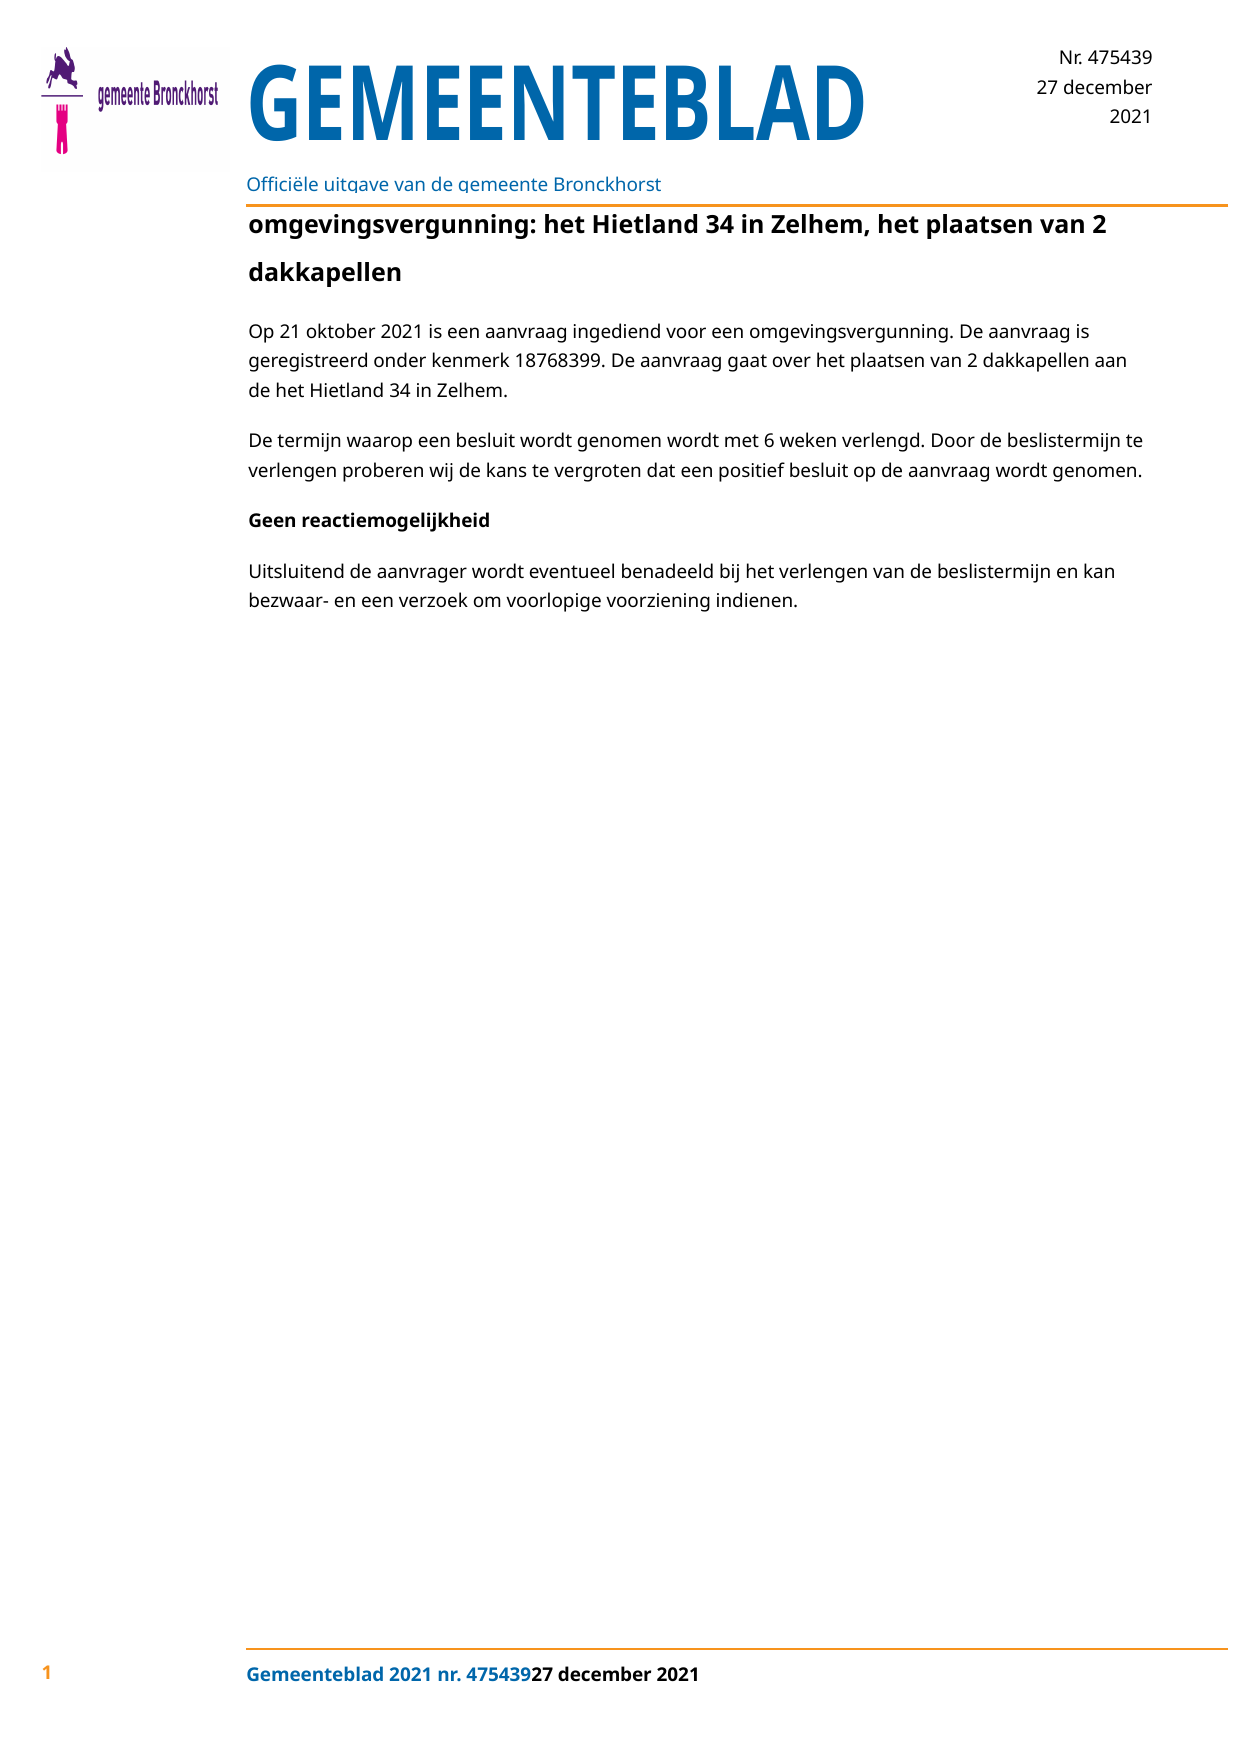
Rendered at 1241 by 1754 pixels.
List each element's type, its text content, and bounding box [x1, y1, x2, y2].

text omgevingsvergunning: het Hietland 34 in Zelhem, het plaatsen van 2 dakkapellen [248, 207, 1152, 288]
text Geen reactiemogelijkheid [248, 507, 1152, 533]
text Uitsluitend de aanvrager wordt eventueel benadeeld bij het verlengen van de beslistermijn en kan bezwaar- en een verzoek om voorlopige voorziening indienen. [248, 558, 1152, 613]
text De termijn waarop een besluit wordt genomen wordt met 6 weken verlengd. Door de beslistermijn te verlengen proberen wij de kans te vergroten dat een positief besluit op de aanvraag wordt genomen. [248, 427, 1152, 483]
picture [41, 47, 231, 172]
text Op 21 oktober 2021 is een aanvraag ingediend voor een omgevingsvergunning. De aanvraag is geregistreerd onder kenmerk 18768399. De aanvraag gaat over het plaatsen van 2 dakkapellen aan de het Hietland 34 in Zelhem. [248, 318, 1152, 403]
